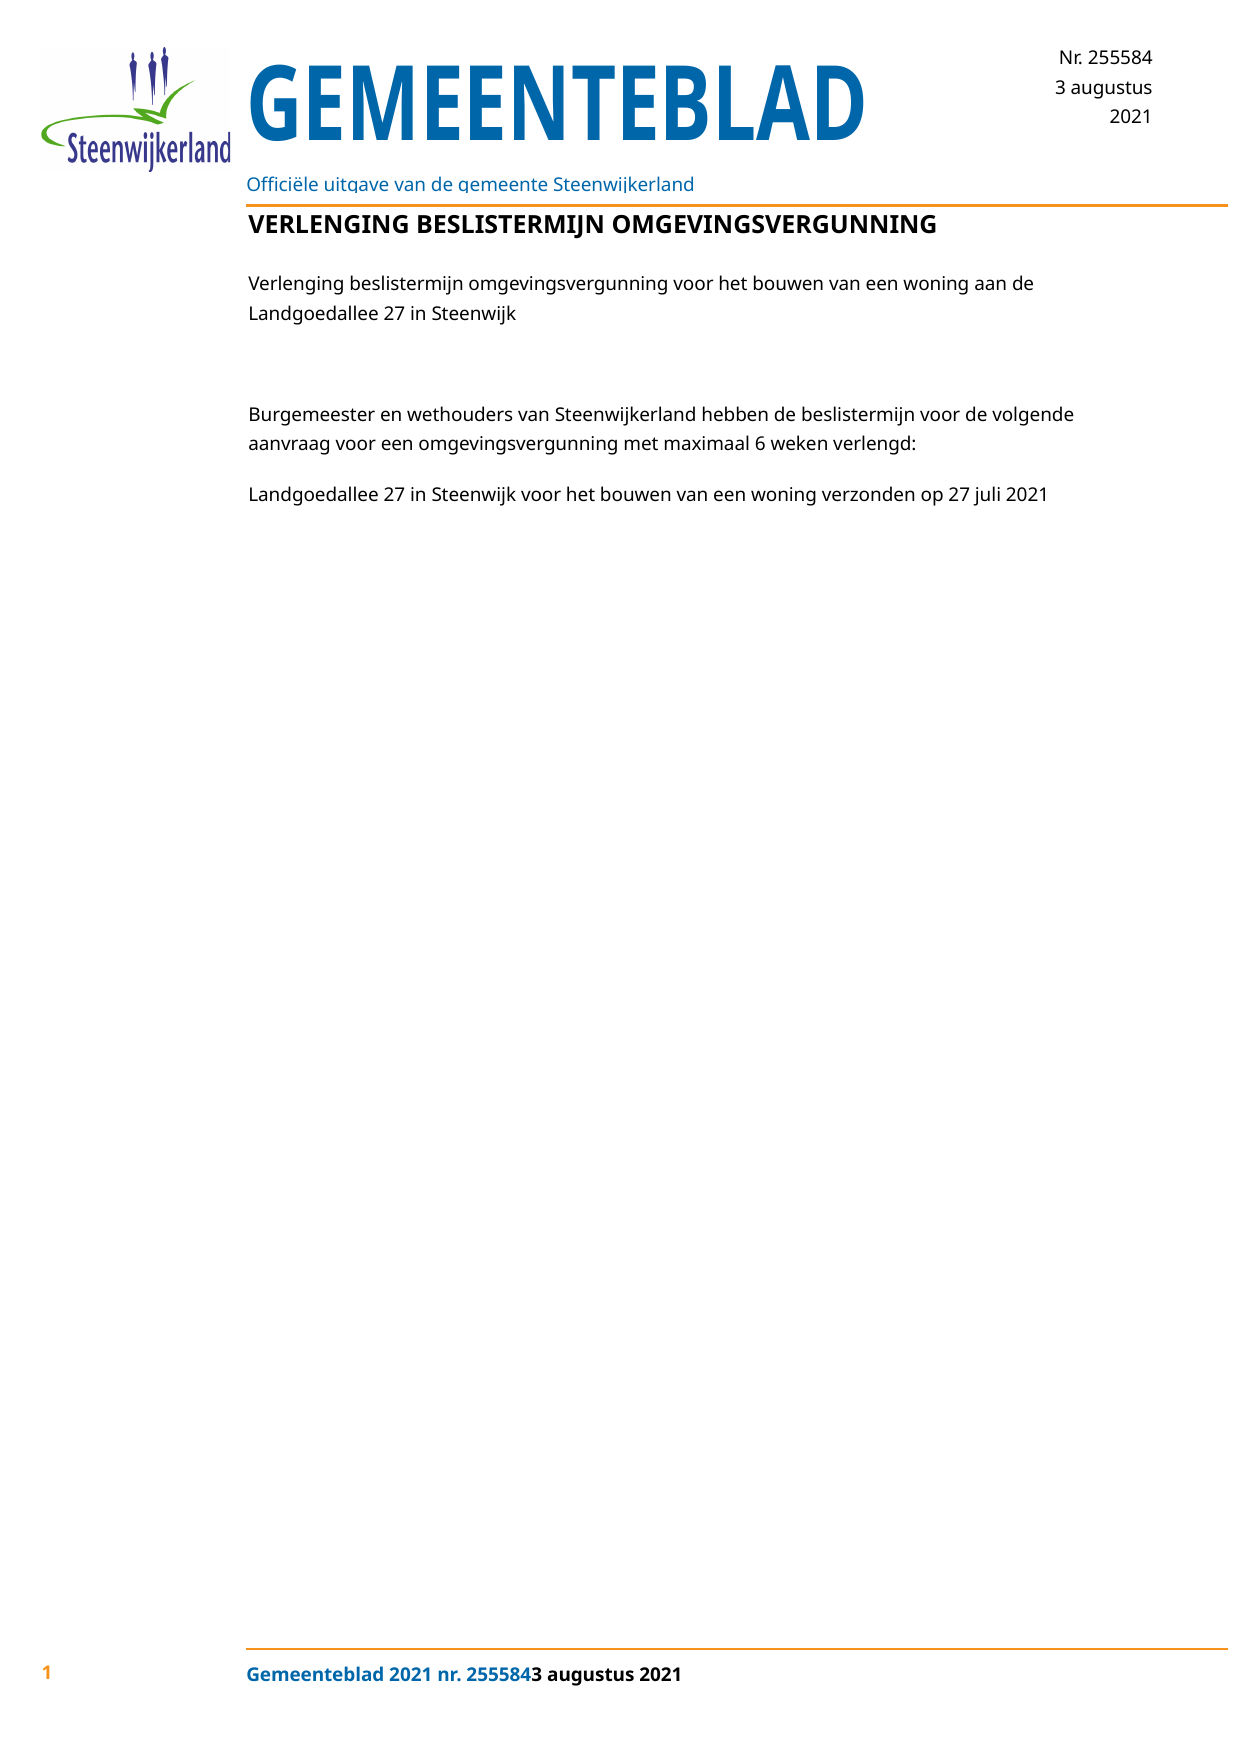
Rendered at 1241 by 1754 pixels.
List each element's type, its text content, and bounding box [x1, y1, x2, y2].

text Verlenging beslistermijn omgevingsvergunning voor het bouwen van een woning aan de Landgoedallee 27 in Steenwijk [248, 270, 1152, 326]
text VERLENGING BESLISTERMIJN OMGEVINGSVERGUNNING [248, 207, 1152, 241]
text Landgoedallee 27 in Steenwijk voor het bouwen van een woning verzonden op 27 juli 2021 [248, 481, 1152, 506]
text Burgemeester en wethouders van Steenwijkerland hebben de beslistermijn voor de volgende aanvraag voor een omgevingsvergunning met maximaal 6 weken verlengd: [248, 401, 1152, 456]
picture [41, 47, 231, 172]
